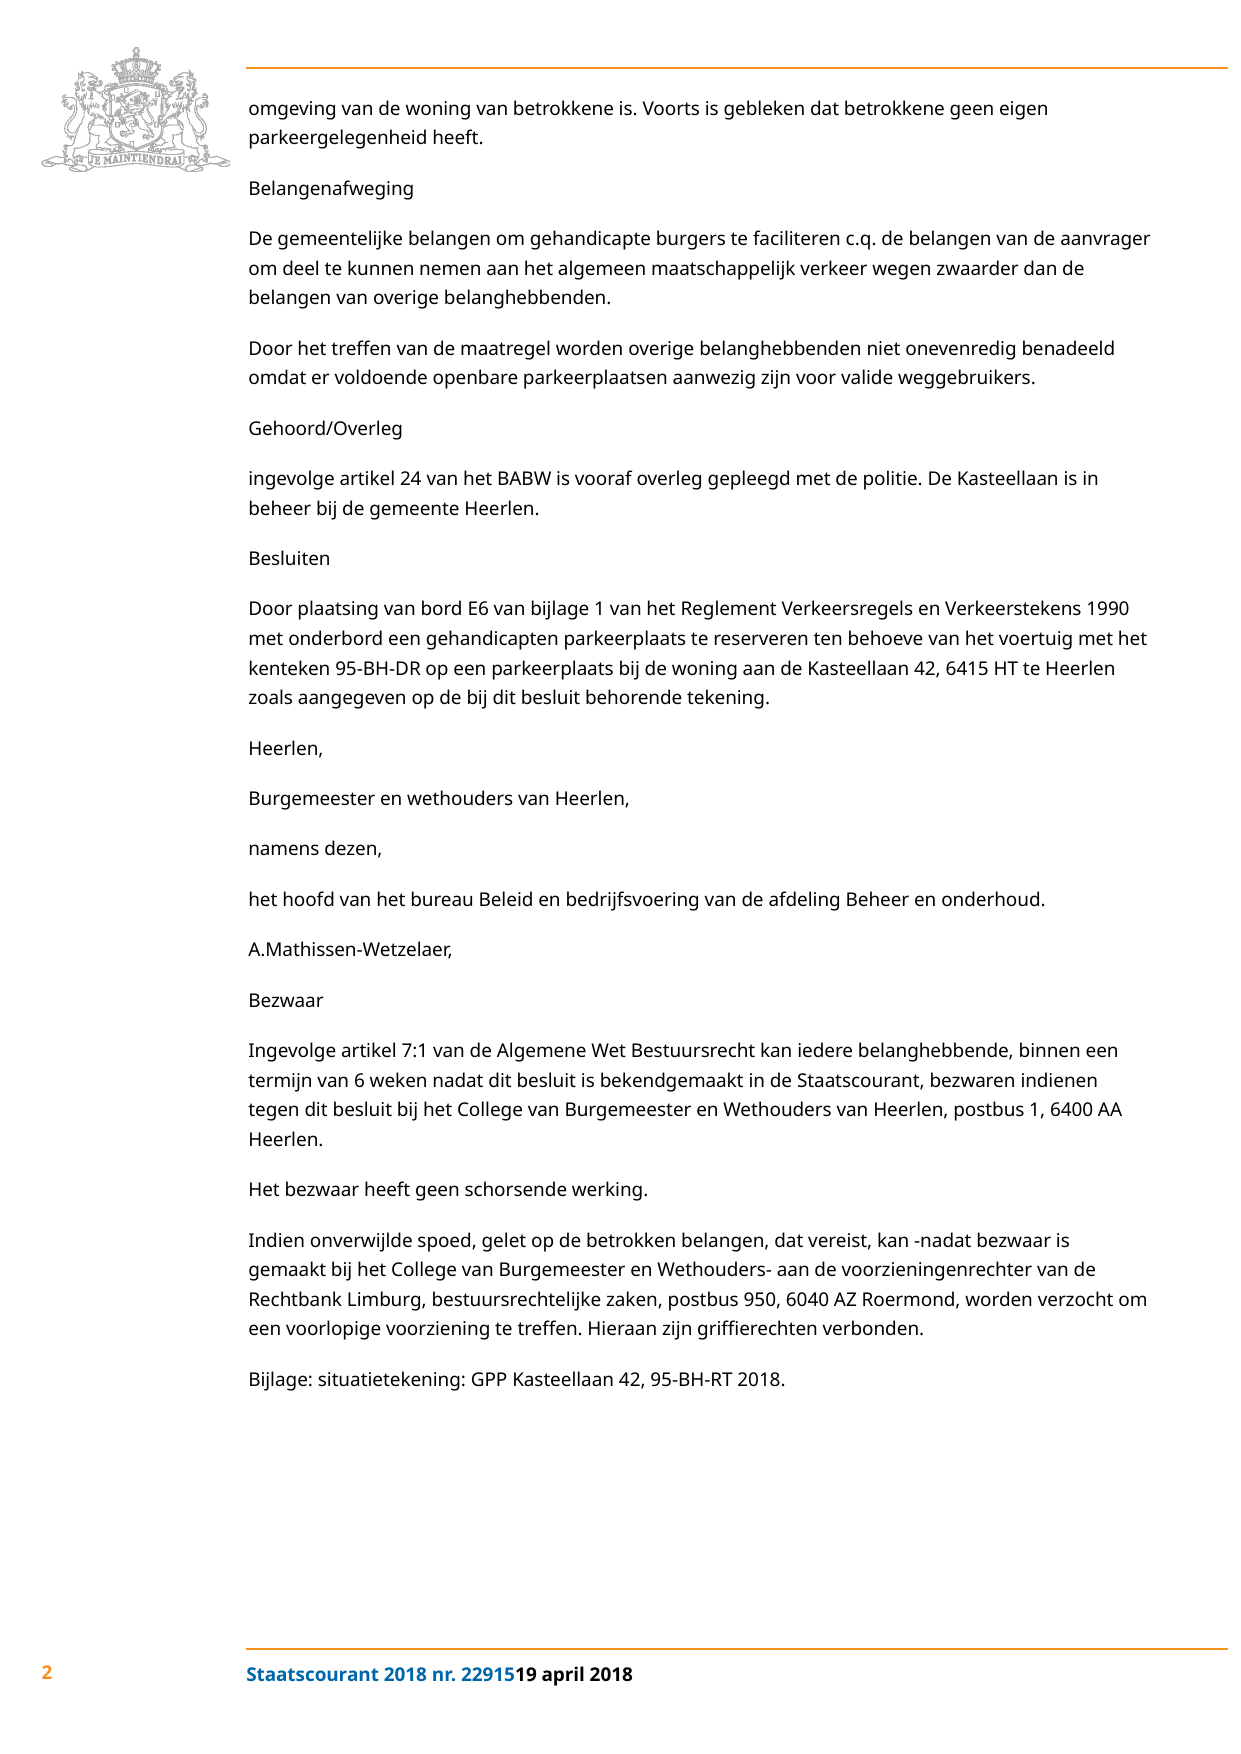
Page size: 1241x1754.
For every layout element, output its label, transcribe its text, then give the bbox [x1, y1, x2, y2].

text Bijlage: situatietekening: GPP Kasteellaan 42, 95-BH-RT 2018. [248, 1366, 1152, 1392]
text Besluiten [248, 545, 1152, 571]
picture [41, 47, 231, 172]
text ingevolge artikel 24 van het BABW is vooraf overleg gepleegd met de politie. De Kasteellaan is in beheer bij de gemeente Heerlen. [248, 465, 1152, 521]
text namens dezen, [248, 836, 1152, 861]
text Door het treffen van de maatregel worden overige belanghebbenden niet onevenredig benadeeld omdat er voldoende openbare parkeerplaatsen aanwezig zijn voor valide weggebruikers. [248, 335, 1152, 390]
text Indien onverwijlde spoed, gelet op de betrokken belangen, dat vereist, kan -nadat bezwaar is gemaakt bij het College van Burgemeester en Wethouders- aan de voorzieningenrechter van de Rechtbank Limburg, bestuursrechtelijke zaken, postbus 950, 6040 AZ Roermond, worden verzocht om een voorlopige voorziening te treffen. Hieraan zijn griffierechten verbonden. [248, 1227, 1152, 1341]
text Door plaatsing van bord E6 van bijlage 1 van het Reglement Verkeersregels en Verkeerstekens 1990 met onderbord een gehandicapten parkeerplaats te reserveren ten behoeve van het voertuig met het kenteken 95-BH-DR op een parkeerplaats bij de woning aan de Kasteellaan 42, 6415 HT te Heerlen zoals aangegeven op de bij dit besluit behorende tekening. [248, 596, 1152, 710]
text Bezwaar [248, 987, 1152, 1013]
text Ingevolge artikel 7:1 van de Algemene Wet Bestuursrecht kan iedere belanghebbende, binnen een termijn van 6 weken nadat dit besluit is bekendgemaakt in de Staatscourant, bezwaren indienen tegen dit besluit bij het College van Burgemeester en Wethouders van Heerlen, postbus 1, 6400 AA Heerlen. [248, 1037, 1152, 1152]
text Heerlen, [248, 735, 1152, 761]
text Belangenafweging [248, 175, 1152, 201]
text Burgemeester en wethouders van Heerlen, [248, 785, 1152, 811]
text De gemeentelijke belangen om gehandicapte burgers te faciliteren c.q. de belangen van de aanvrager om deel te kunnen nemen aan het algemeen maatschappelijk verkeer wegen zwaarder dan de belangen van overige belanghebbenden. [248, 225, 1152, 310]
text A.Mathissen-Wetzelaer, [248, 936, 1152, 962]
text het hoofd van het bureau Beleid en bedrijfsvoering van de afdeling Beheer en onderhoud. [248, 886, 1152, 912]
text omgeving van de woning van betrokkene is. Voorts is gebleken dat betrokkene geen eigen parkeergelegenheid heeft. [248, 95, 1152, 150]
text Het bezwaar heeft geen schorsende werking. [248, 1176, 1152, 1202]
text Gehoord/Overleg [248, 415, 1152, 441]
